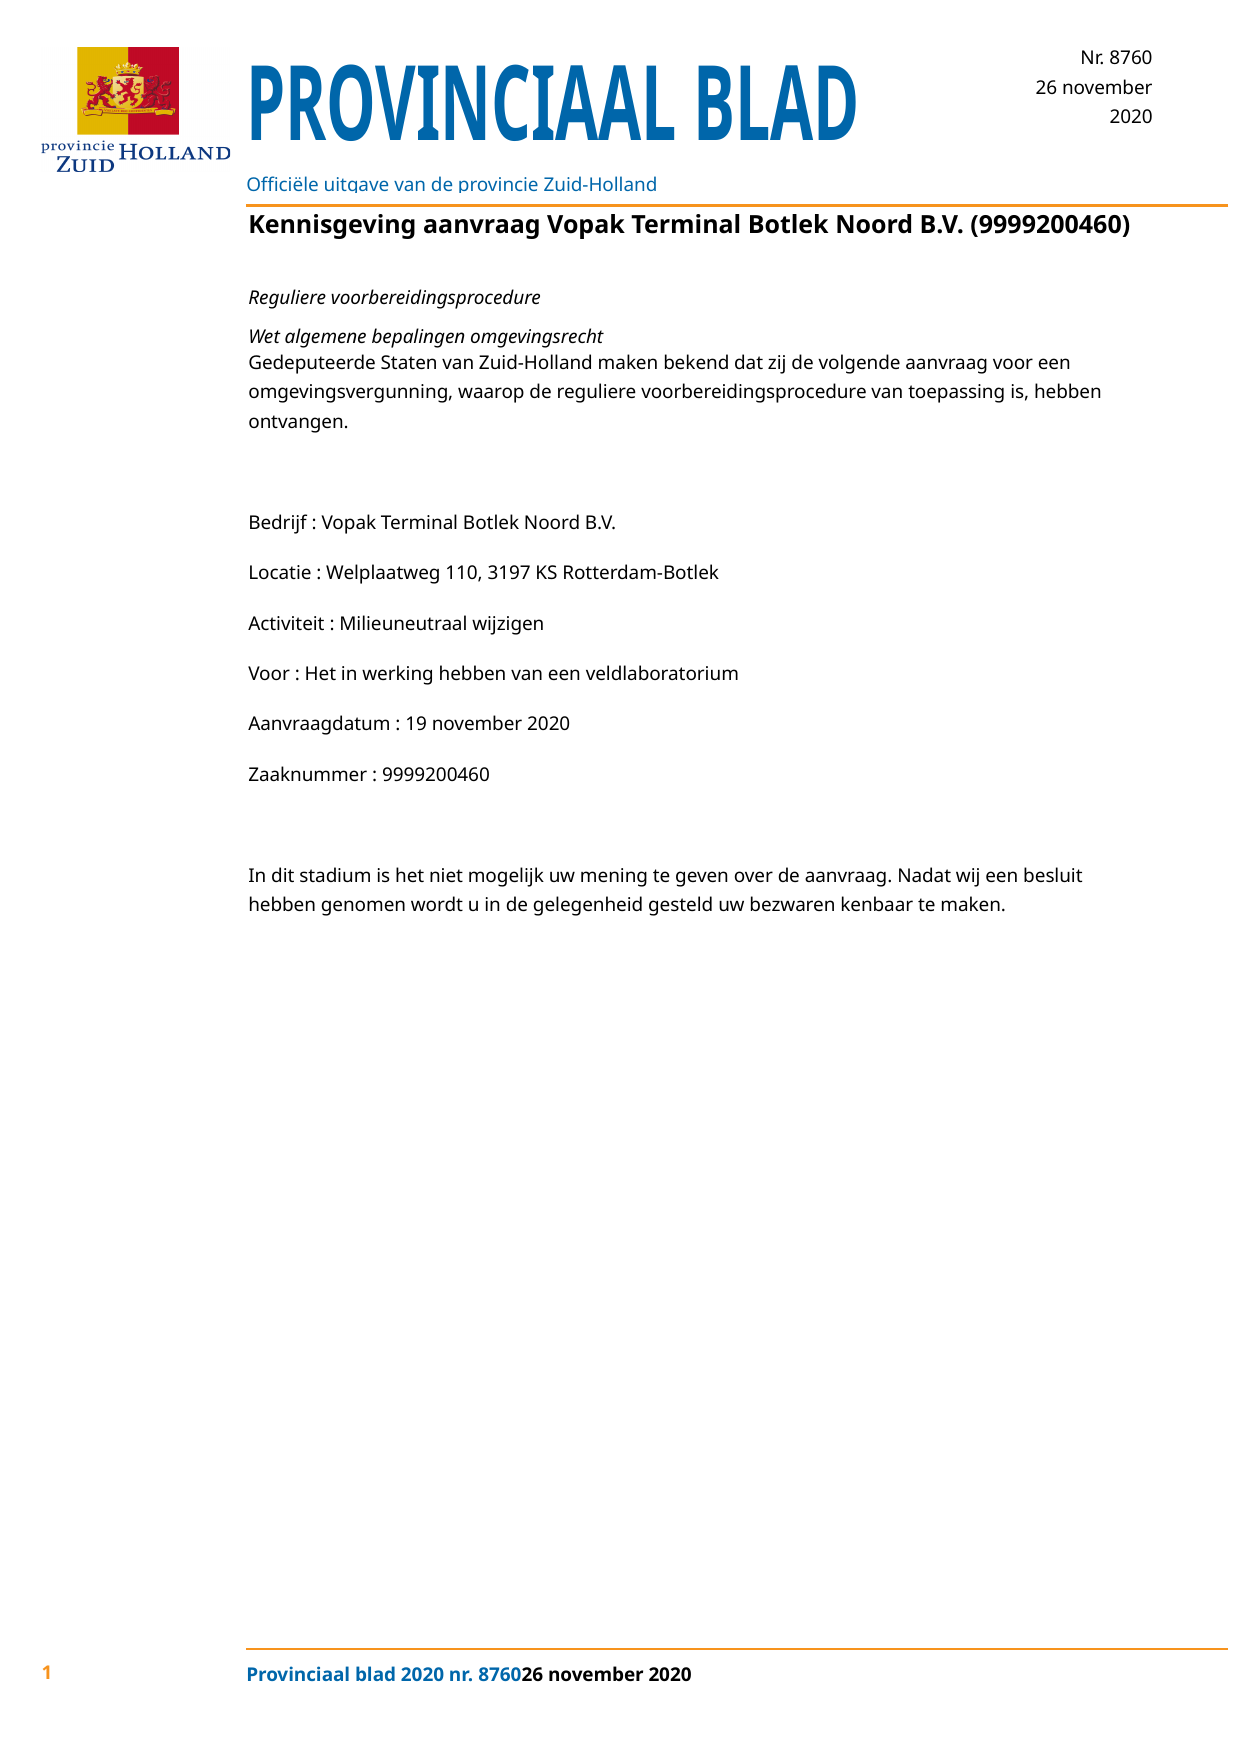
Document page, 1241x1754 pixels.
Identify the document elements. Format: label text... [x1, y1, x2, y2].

text Voor : Het in werking hebben van een veldlaboratorium [248, 660, 1152, 686]
text Zaaknummer : 9999200460 [248, 761, 1152, 787]
text Aanvraagdatum : 19 november 2020 [248, 711, 1152, 736]
picture [41, 47, 231, 172]
text Activiteit : Milieuneutraal wijzigen [248, 610, 1152, 635]
text Gedeputeerde Staten van Zuid-Holland maken bekend dat zij de volgende aanvraag voor een omgevingsvergunning, waarop de reguliere voorbereidingsprocedure van toepassing is, hebben ontvangen. [248, 349, 1152, 434]
text Reguliere voorbereidingsprocedure [248, 284, 1152, 309]
text In dit stadium is het niet mogelijk uw mening te geven over de aanvraag. Nadat wij een besluit hebben genomen wordt u in de gelegenheid gesteld uw bezwaren kenbaar te maken. [248, 862, 1152, 917]
text Bedrijf : Vopak Terminal Botlek Noord B.V. [248, 509, 1152, 534]
text Wet algemene bepalingen omgevingsrecht [248, 323, 1152, 349]
text Locatie : Welplaatweg 110, 3197 KS Rotterdam-Botlek [248, 559, 1152, 585]
text Kennisgeving aanvraag Vopak Terminal Botlek Noord B.V. (9999200460) [248, 207, 1152, 241]
